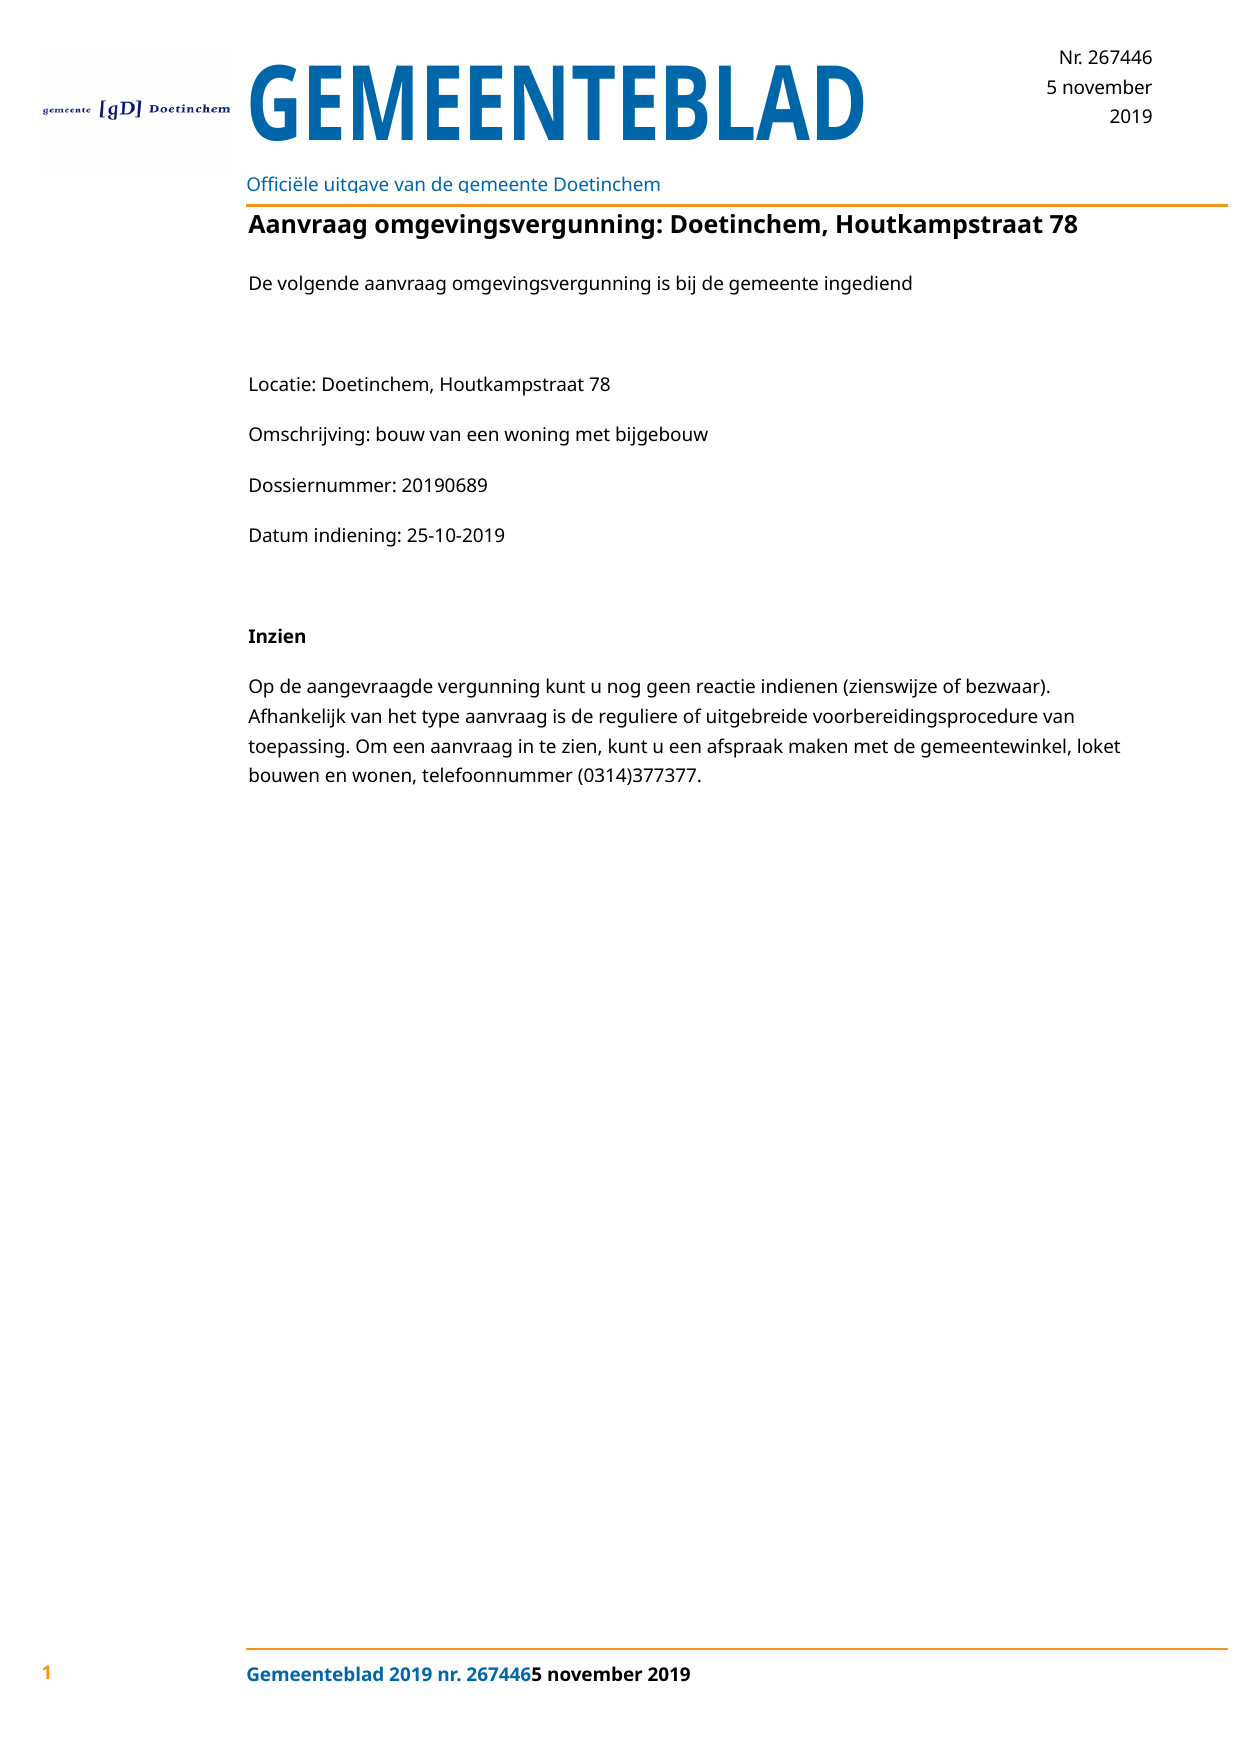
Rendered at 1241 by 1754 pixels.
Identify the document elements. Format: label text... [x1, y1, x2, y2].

text Inzien [248, 623, 1152, 649]
text De volgende aanvraag omgevingsvergunning is bij de gemeente ingediend [248, 270, 1152, 296]
text Op de aangevraagde vergunning kunt u nog geen reactie indienen (zienswijze of bezwaar). Afhankelijk van het type aanvraag is de reguliere of uitgebreide voorbereidingsprocedure van toepassing. Om een aanvraag in te zien, kunt u een afspraak maken met de gemeentewinkel, loket bouwen en wonen, telefoonnummer (0314)377377. [248, 674, 1152, 788]
text Aanvraag omgevingsvergunning: Doetinchem, Houtkampstraat 78 [248, 207, 1152, 241]
text Dossiernummer: 20190689 [248, 472, 1152, 498]
text Datum indiening: 25-10-2019 [248, 522, 1152, 548]
picture [41, 47, 231, 172]
text Omschrijving: bouw van een woning met bijgebouw [248, 422, 1152, 447]
text Locatie: Doetinchem, Houtkampstraat 78 [248, 371, 1152, 397]
